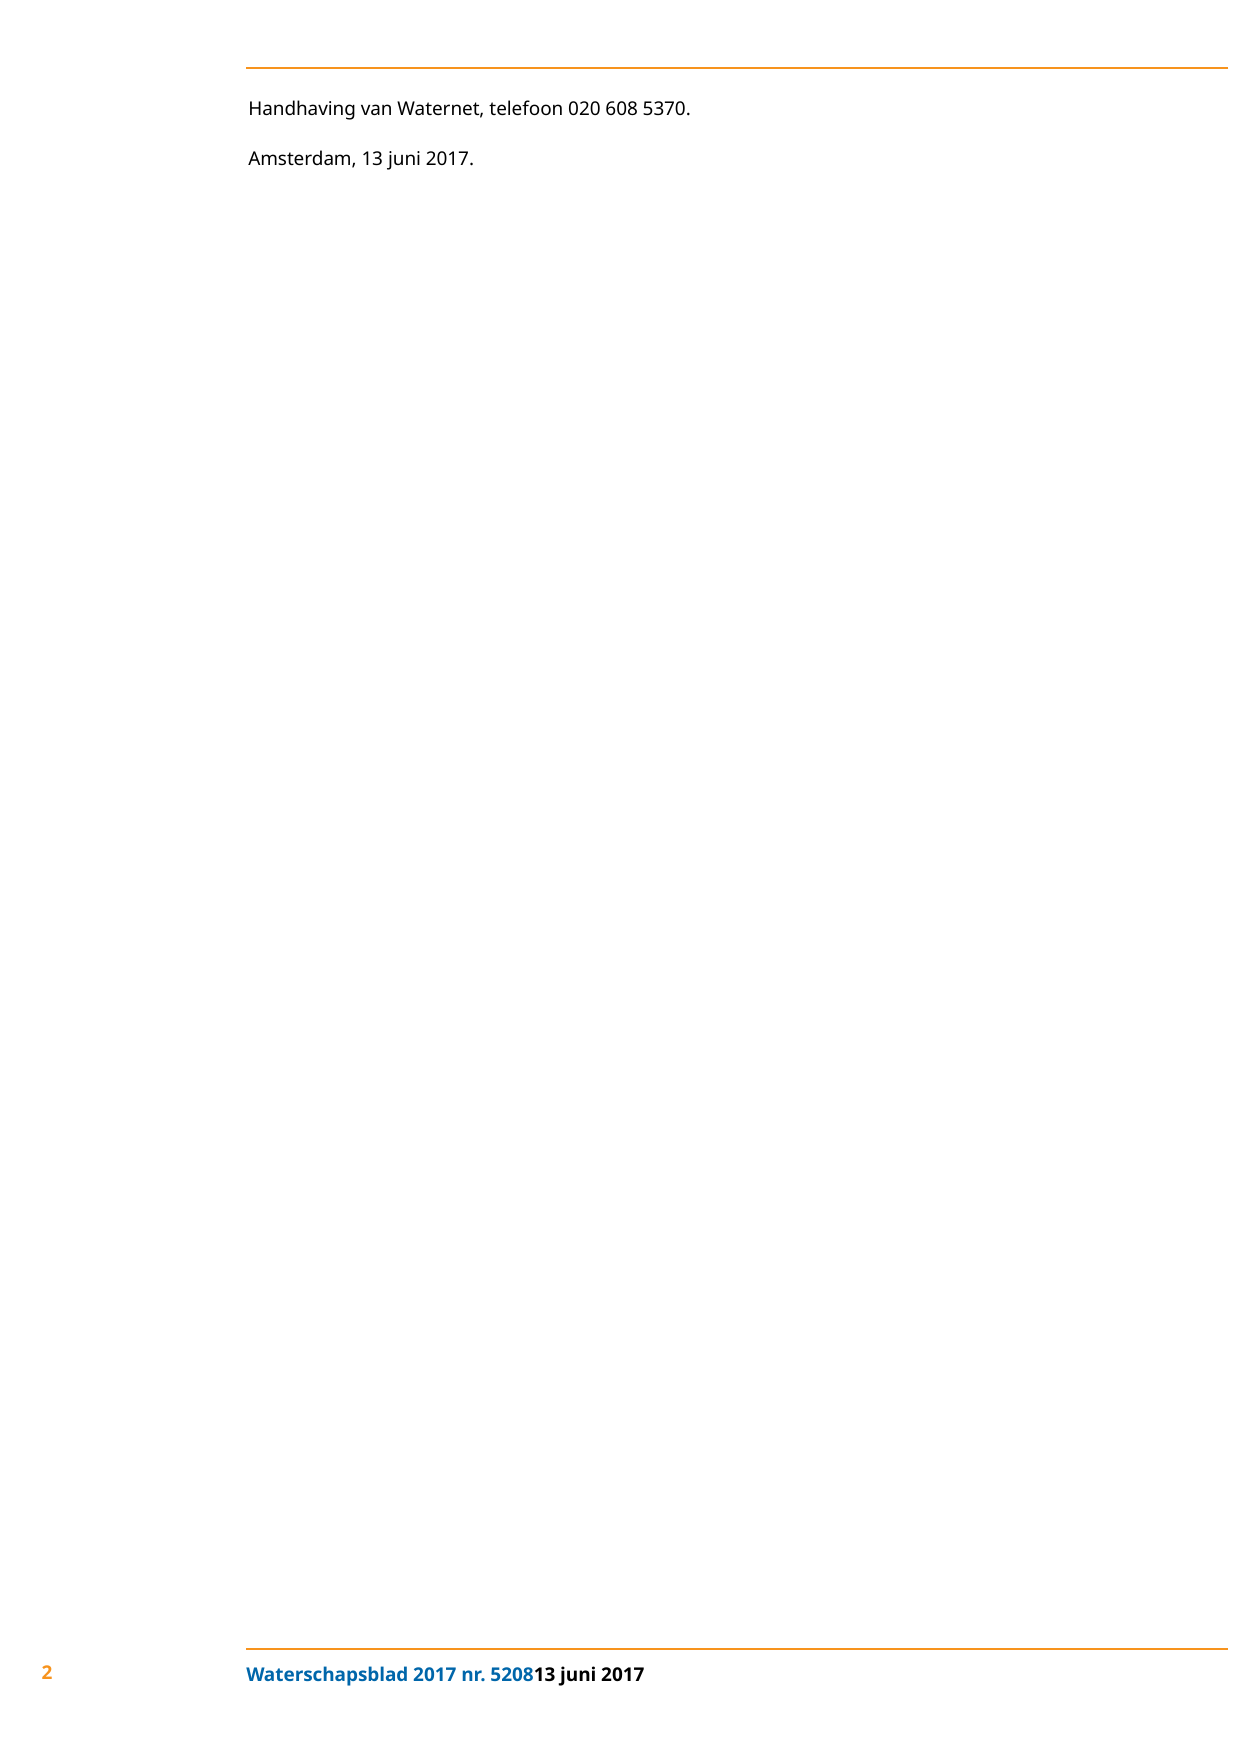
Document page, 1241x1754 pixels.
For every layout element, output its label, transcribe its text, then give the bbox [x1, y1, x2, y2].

text Amsterdam, 13 juni 2017. [248, 145, 1152, 171]
picture [41, 47, 231, 172]
text Handhaving van Waternet, telefoon 020 608 5370. [248, 95, 1152, 121]
